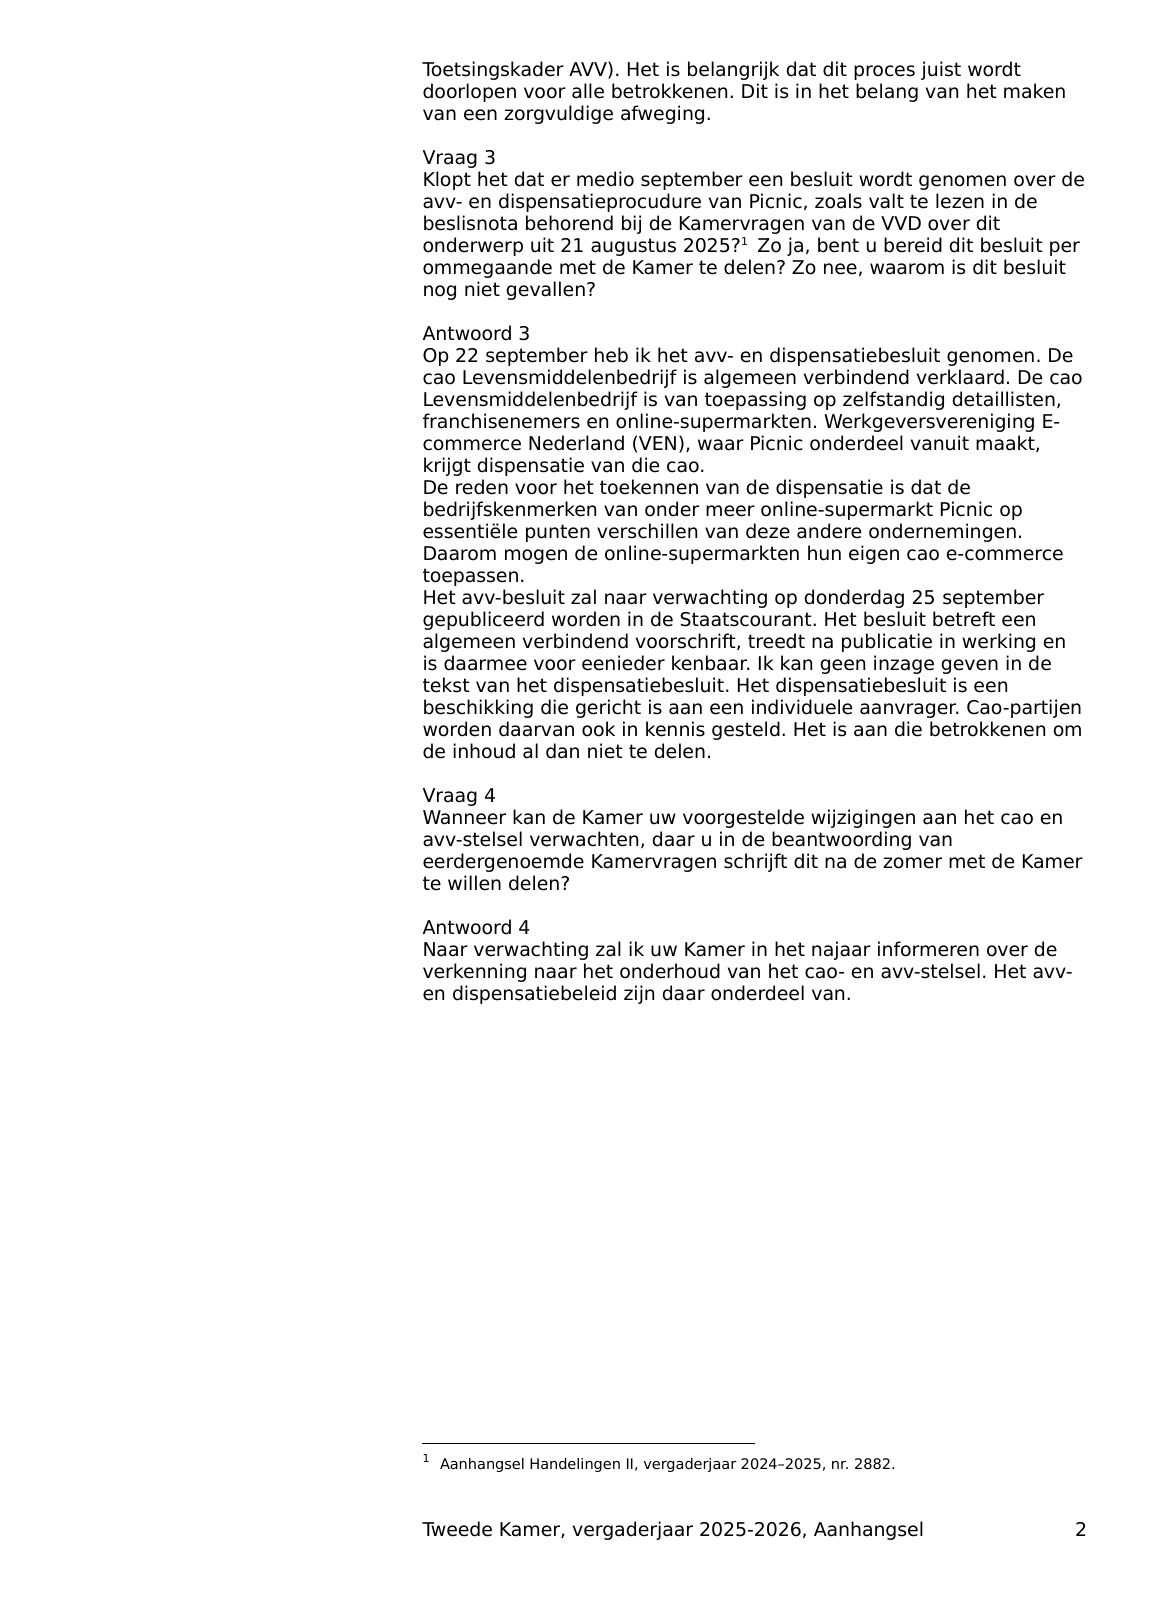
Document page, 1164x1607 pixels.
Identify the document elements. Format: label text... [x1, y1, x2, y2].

text De reden voor het toekennen van de dispensatie is dat de bedrijfskenmerken van onder meer online-supermarkt Picnic op essentiële punten verschillen van deze andere ondernemingen. Daarom mogen de online-supermarkten hun eigen cao e-commerce toepassen. [422, 477, 1087, 587]
text Naar verwachting zal ik uw Kamer in het najaar informeren over de verkenning naar het onderhoud van het cao- en avv-stelsel. Het avv- en dispensatiebeleid zijn daar onderdeel van. [422, 939, 1087, 1005]
text Wanneer kan de Kamer uw voorgestelde wijzigingen aan het cao en avv-stelsel verwachten, daar u in de beantwoording van eerdergenoemde Kamervragen schrijft dit na de zomer met de Kamer te willen delen? [422, 807, 1087, 895]
text Toetsingskader AVV). Het is belangrijk dat dit proces juist wordt doorlopen voor alle betrokkenen. Dit is in het belang van het maken van een zorgvuldige afweging. [422, 59, 1087, 125]
text Vraag 4 [422, 785, 1087, 807]
text Op 22 september heb ik het avv- en dispensatiebesluit genomen. De cao Levensmiddelenbedrijf is algemeen verbindend verklaard. De cao Levensmiddelenbedrijf is van toepassing op zelfstandig detaillisten, franchisenemers en online-supermarkten. Werkgeversvereniging E-commerce Nederland (VEN), waar Picnic onderdeel vanuit maakt, krijgt dispensatie van die cao. [422, 345, 1087, 477]
text Antwoord 3 [422, 323, 1087, 345]
text Vraag 3 [422, 147, 1087, 169]
text Klopt het dat er medio september een besluit wordt genomen over de avv- en dispensatieprocudure van Picnic, zoals valt te lezen in de beslisnota behorend bij de Kamervragen van de VVD over dit onderwerp uit 21 augustus 2025? Zo ja, bent u bereid dit besluit per ommegaande met de Kamer te delen? Zo nee, waarom is dit besluit nog niet gevallen? [422, 169, 1087, 301]
text Antwoord 4 [422, 917, 1087, 939]
text Het avv-besluit zal naar verwachting op donderdag 25 september gepubliceerd worden in de Staatscourant. Het besluit betreft een algemeen verbindend voorschrift, treedt na publicatie in werking en is daarmee voor eenieder kenbaar. Ik kan geen inzage geven in de tekst van het dispensatiebesluit. Het dispensatiebesluit is een beschikking die gericht is aan een individuele aanvrager. Cao-partijen worden daarvan ook in kennis gesteld. Het is aan die betrokkenen om de inhoud al dan niet te delen. [422, 587, 1087, 763]
text Aanhangsel Handelingen II, vergaderjaar 2024–2025, nr. 2882. [422, 1452, 1087, 1474]
